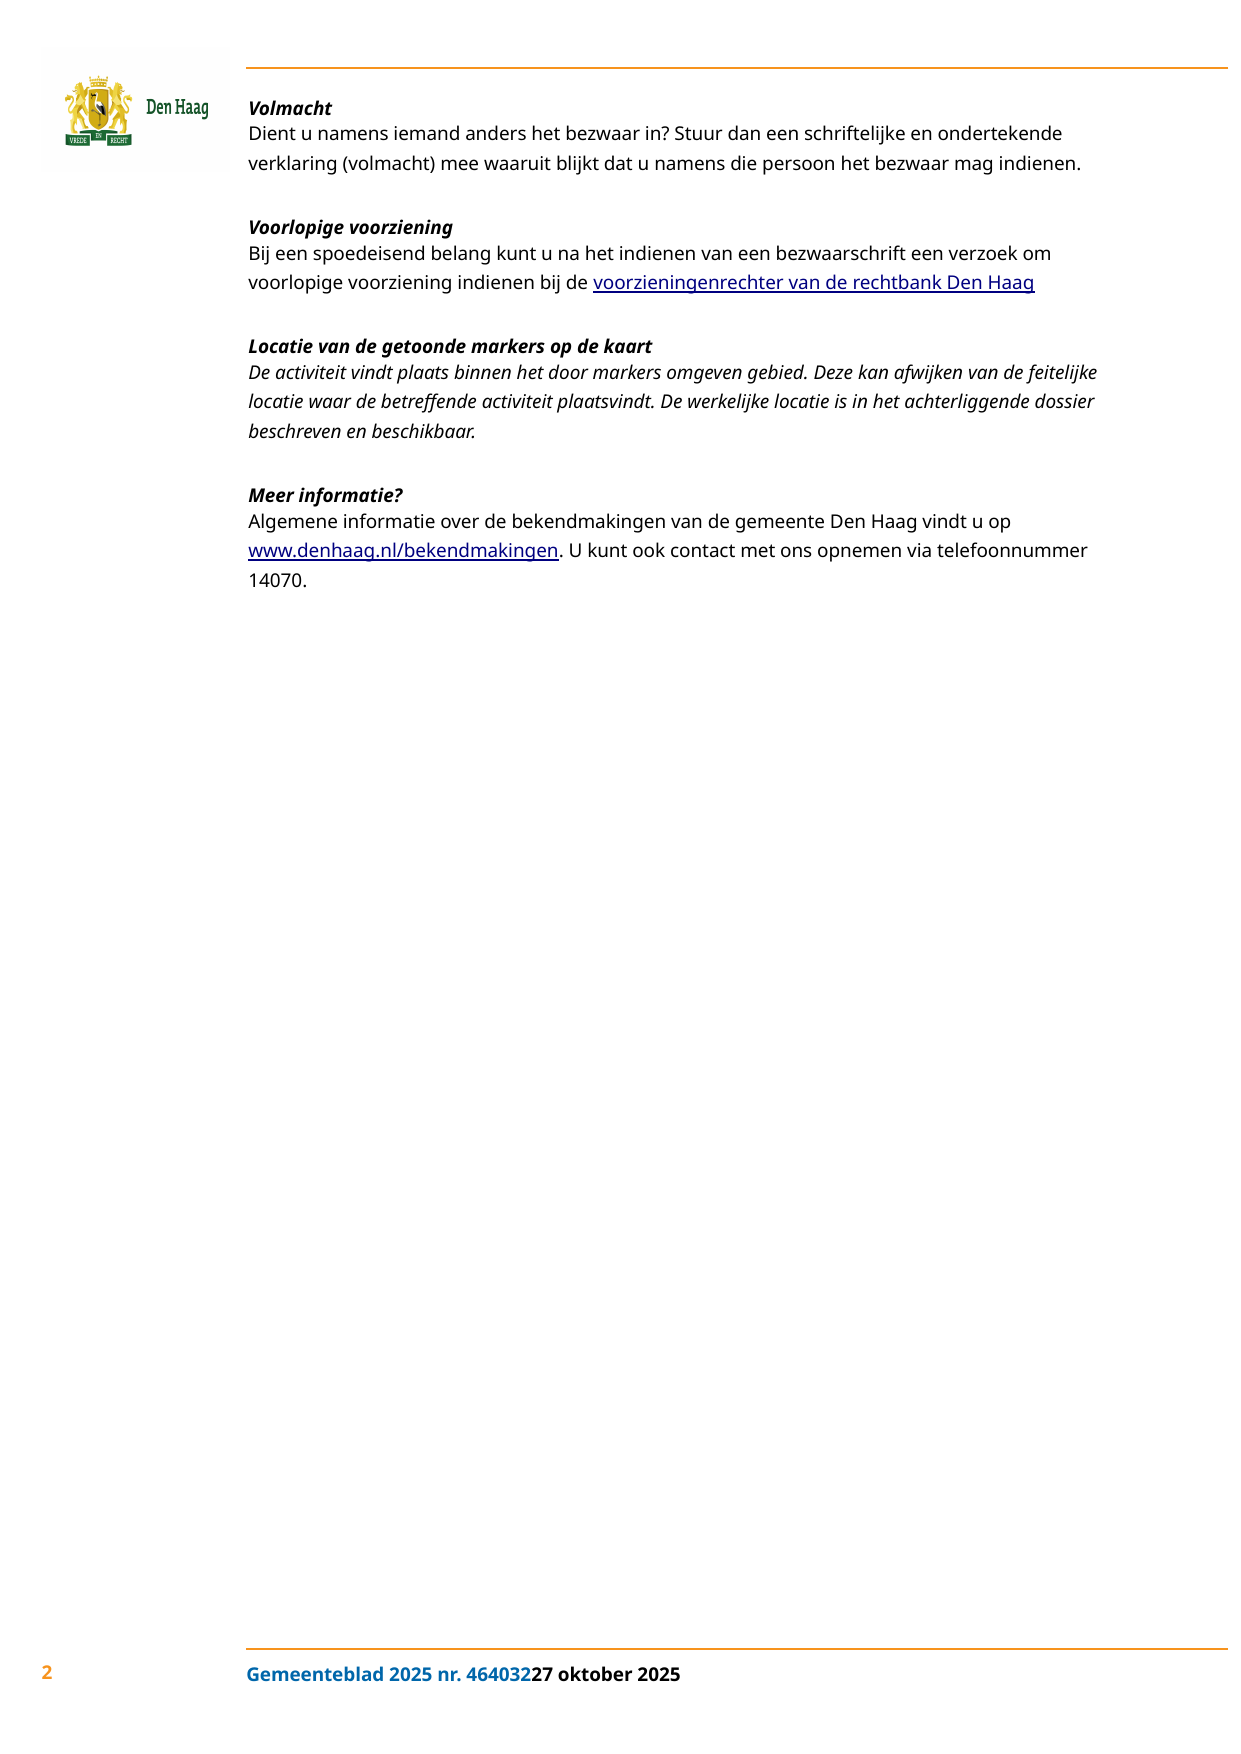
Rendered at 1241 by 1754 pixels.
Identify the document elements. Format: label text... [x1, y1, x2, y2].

text Bij een spoedeisend belang kunt u na het indienen van een bezwaarschrift een verzoek om voorlopige voorziening indienen bij de voorzieningenrechter van de rechtbank Den Haag [248, 240, 1152, 295]
picture [41, 47, 231, 172]
text De activiteit vindt plaats binnen het door markers omgeven gebied. Deze kan afwijken van de feitelijke locatie waar de betreffende activiteit plaatsvindt. De werkelijke locatie is in het achterliggende dossier beschreven en beschikbaar. [248, 359, 1152, 444]
text Dient u namens iemand anders het bezwaar in? Stuur dan een schriftelijke en ondertekende verklaring (volmacht) mee waaruit blijkt dat u namens die persoon het bezwaar mag indienen. [248, 121, 1152, 176]
text Algemene informatie over de bekendmakingen van de gemeente Den Haag vindt u op www.denhaag.nl/bekendmakingen. U kunt ook contact met ons opnemen via telefoonnummer 14070. [248, 508, 1152, 593]
text Volmacht [248, 95, 1152, 121]
text Meer informatie? [248, 482, 1152, 508]
text Voorlopige voorziening [248, 214, 1152, 240]
text Locatie van de getoonde markers op de kaart [248, 333, 1152, 359]
